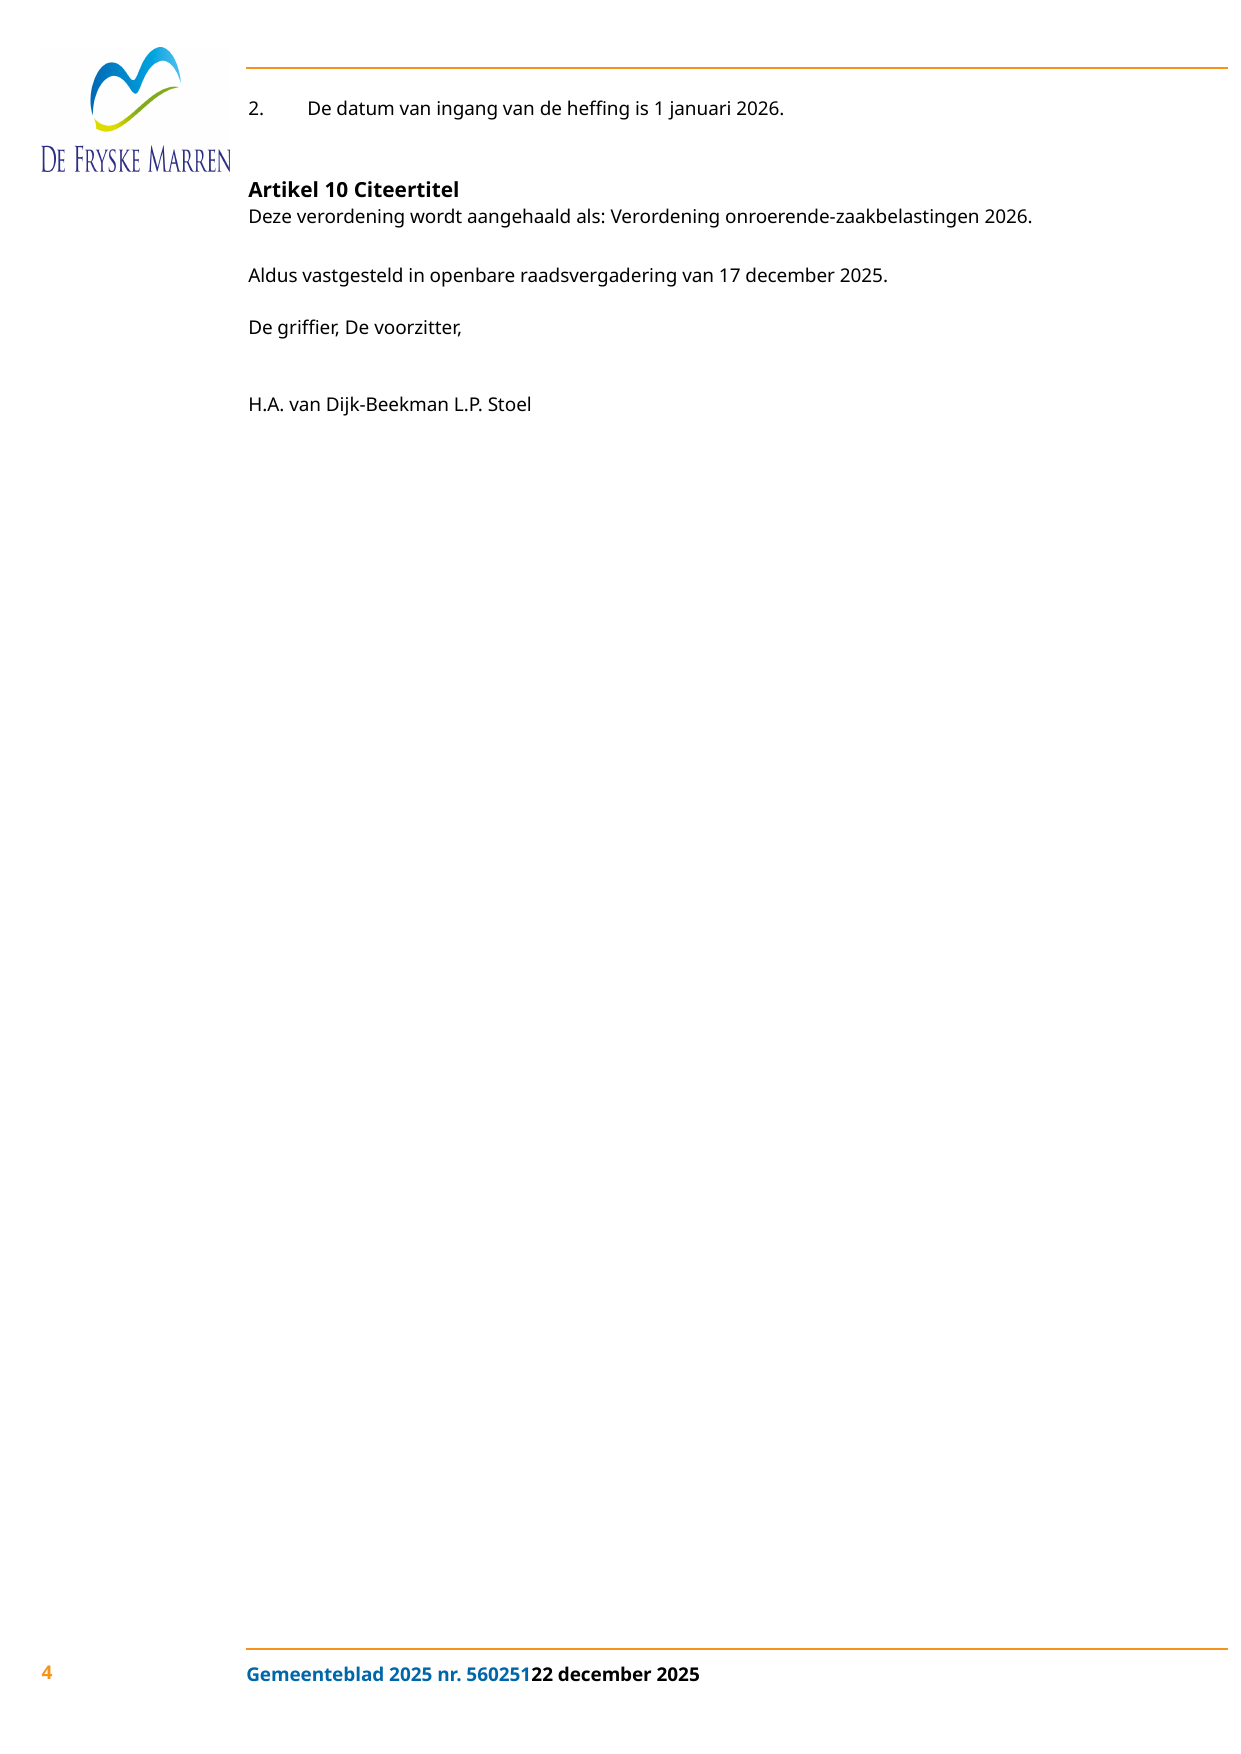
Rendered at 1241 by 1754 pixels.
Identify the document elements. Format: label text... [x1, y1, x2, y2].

text H.A. van Dijk-Beekman L.P. Stoel [248, 391, 1152, 417]
text De griffier, De voorzitter, [248, 314, 1152, 339]
list De datum van ingang van de heffing is 1 januari 2026. [248, 95, 1152, 121]
text Aldus vastgesteld in openbare raadsvergadering van 17 december 2025. [248, 262, 1152, 288]
text Deze verordening wordt aangehaald als: Verordening onroerende-zaakbelastingen 2026. [248, 203, 1152, 229]
picture [41, 47, 231, 172]
text Artikel 10 Citeertitel [248, 175, 1152, 203]
